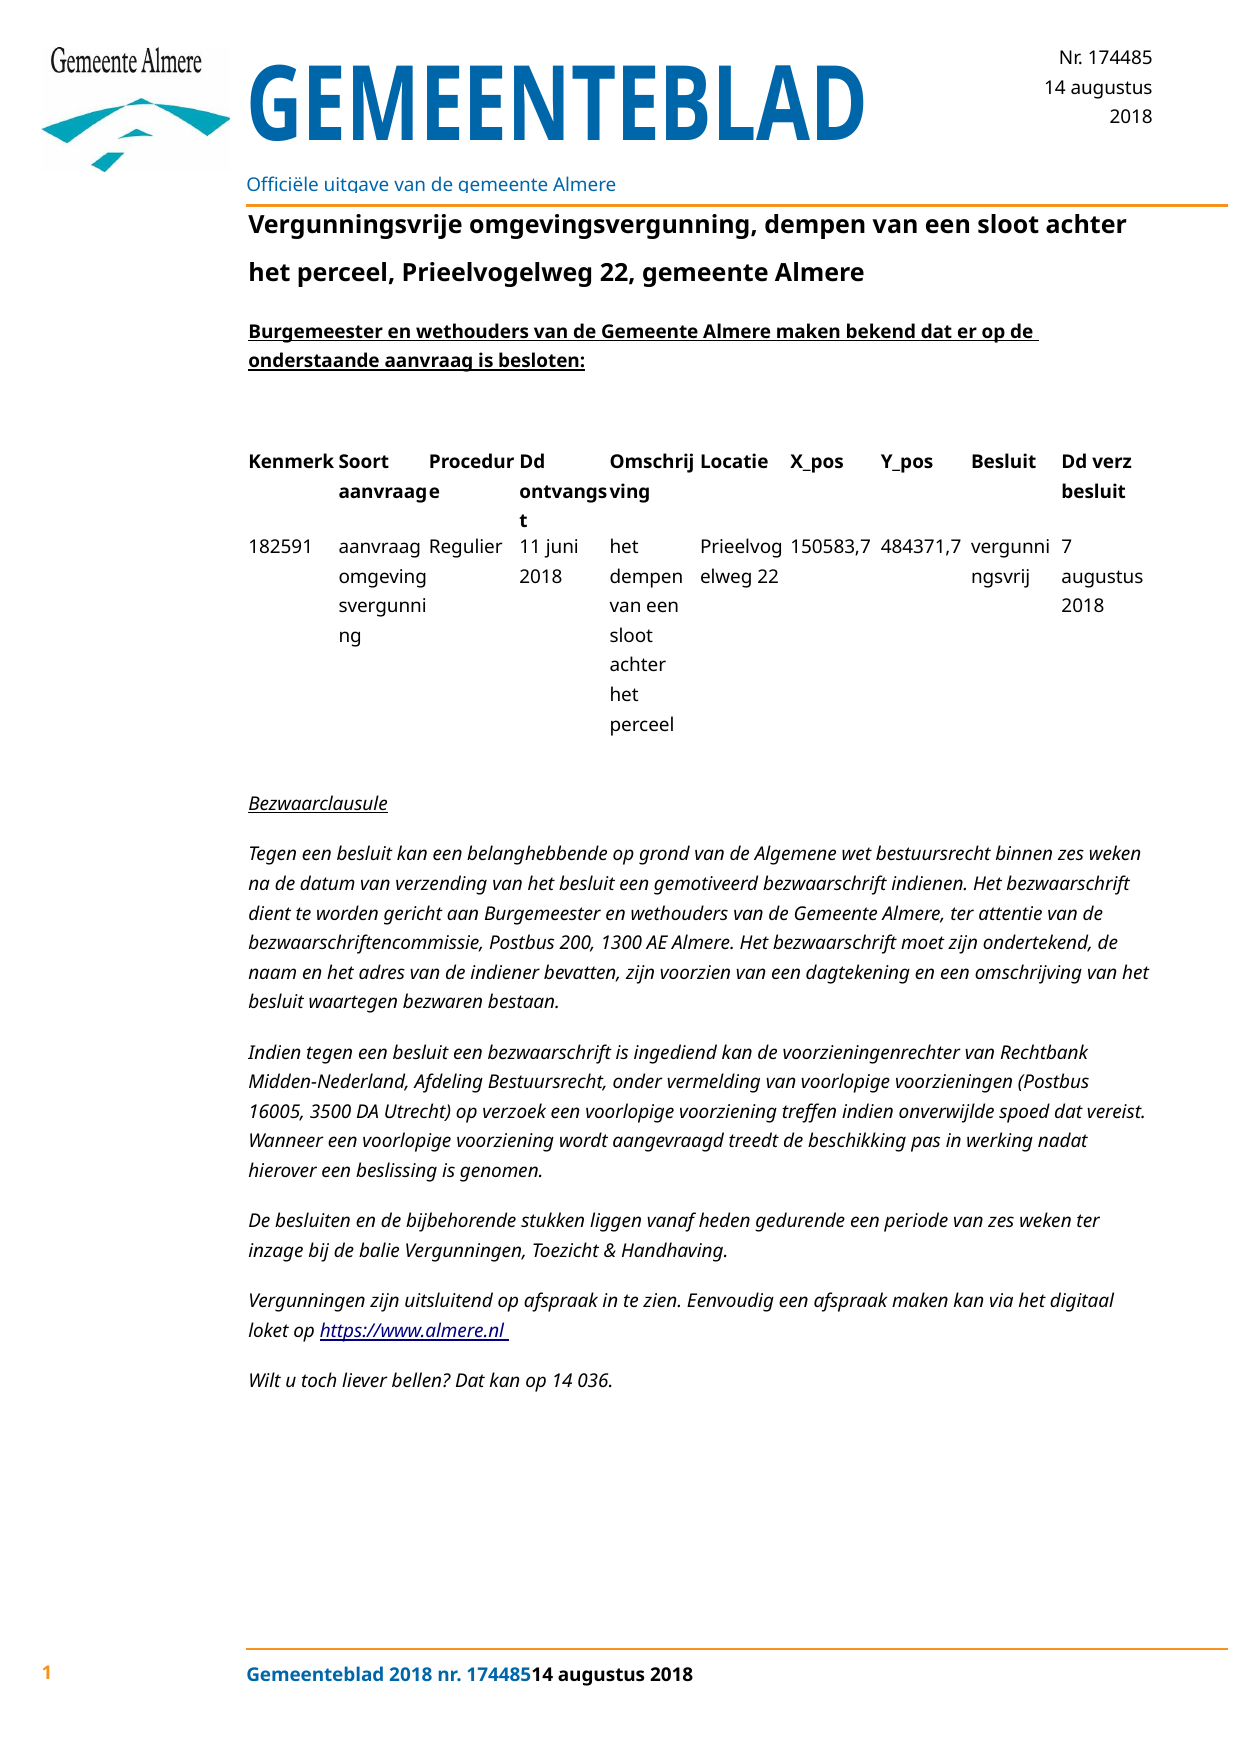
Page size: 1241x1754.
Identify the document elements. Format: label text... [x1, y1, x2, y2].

text Vergunningsvrije omgevingsvergunning, dempen van een sloot achter het perceel, Prieelvogelweg 22, gemeente Almere [248, 207, 1152, 288]
table_header Dd verz besluit [1061, 449, 1152, 533]
table_header Kenmerk [248, 449, 338, 533]
table_cell vergunningsvrij [971, 533, 1061, 737]
table_header X_pos [790, 449, 881, 533]
table_header Omschrijving [609, 449, 700, 533]
table_header Dd ontvangst [519, 449, 609, 533]
text Tegen een besluit kan een belanghebbende op grond van de Algemene wet bestuursrecht binnen zes weken na de datum van verzending van het besluit een gemotiveerd bezwaarschrift indienen. Het bezwaarschrift dient te worden gericht aan Burgemeester en wethouders van de Gemeente Almere, ter attentie van de bezwaarschriftencommissie, Postbus 200, 1300 AE Almere. Het bezwaarschrift moet zijn ondertekend, de naam en het adres van de indiener bevatten, zijn voorzien van een dagtekening en een omschrijving van het besluit waartegen bezwaren bestaan. [248, 841, 1152, 1014]
table_cell 11 juni 2018 [519, 533, 609, 737]
text Bezwaarclausule [248, 790, 1152, 816]
text Vergunningen zijn uitsluitend op afspraak in te zien. Eenvoudig een afspraak maken kan via het digitaal loket op https://www.almere.nl [248, 1288, 1152, 1343]
table_cell 150583,7 [790, 533, 881, 737]
text Wilt u toch liever bellen? Dat kan op 14 036. [248, 1368, 1152, 1393]
table_cell 484371,7 [881, 533, 971, 737]
table_header Besluit [971, 449, 1061, 533]
text Indien tegen een besluit een bezwaarschrift is ingediend kan de voorzieningenrechter van Rechtbank Midden-Nederland, Afdeling Bestuursrecht, onder vermelding van voorlopige voorzieningen (Postbus 16005, 3500 DA Utrecht) op verzoek een voorlopige voorziening treffen indien onverwijlde spoed dat vereist. Wanneer een voorlopige voorziening wordt aangevraagd treedt de beschikking pas in werking nadat hierover een beslissing is genomen. [248, 1039, 1152, 1183]
table_cell 182591 [248, 533, 338, 737]
table_header Locatie [700, 449, 790, 533]
table_cell 7 augustus 2018 [1061, 533, 1152, 737]
text Burgemeester en wethouders van de Gemeente Almere maken bekend dat er op de onderstaande aanvraag is besloten: [248, 318, 1152, 373]
table_cell aanvraag omgevingsvergunning [338, 533, 429, 737]
text De besluiten en de bijbehorende stukken liggen vanaf heden gedurende een periode van zes weken ter inzage bij de balie Vergunningen, Toezicht & Handhaving. [248, 1208, 1152, 1263]
table_cell het dempen van een sloot achter het perceel [609, 533, 700, 737]
table_header Soort aanvraag [338, 449, 429, 533]
table_header Y_pos [881, 449, 971, 533]
table_cell Regulier [429, 533, 519, 737]
picture [41, 47, 231, 172]
table_header Procedure [429, 449, 519, 533]
table_cell Prieelvogelweg 22 [700, 533, 790, 737]
